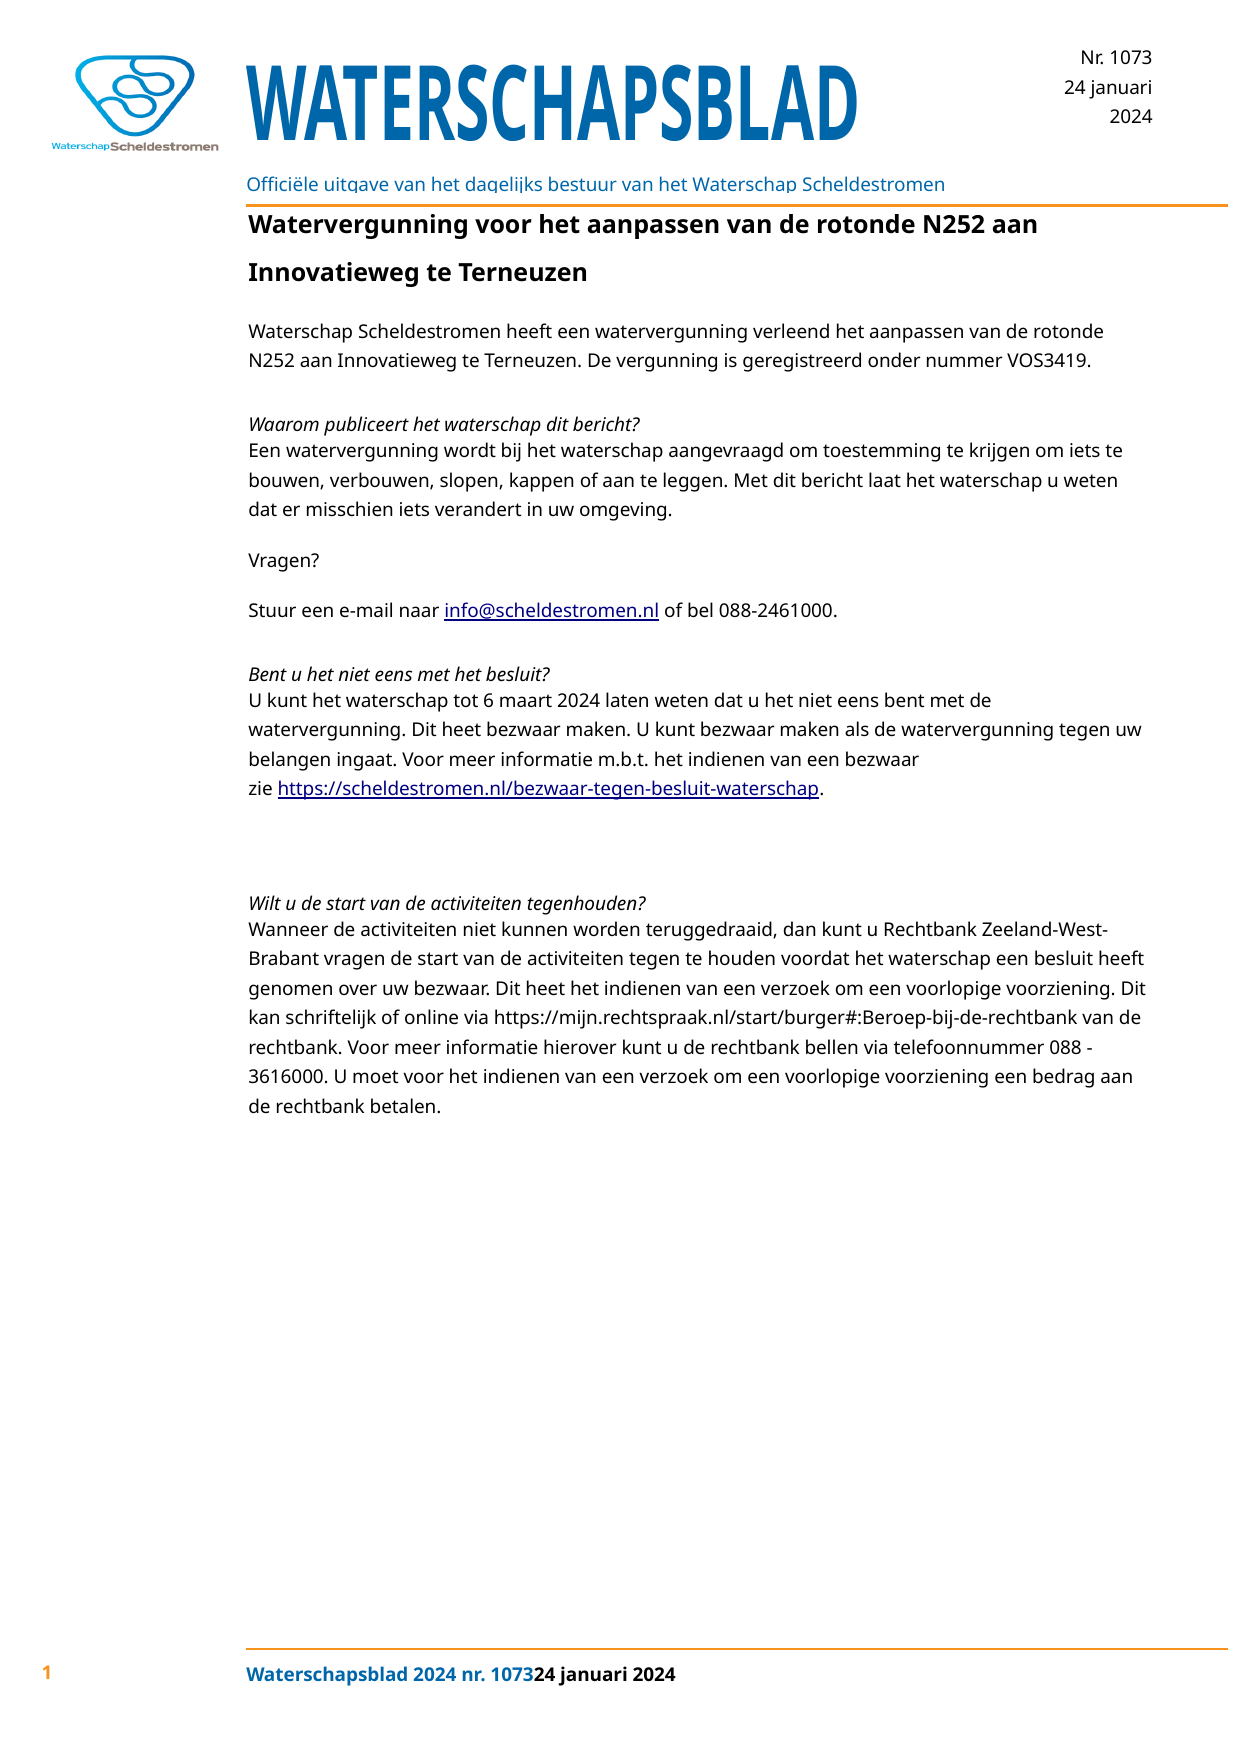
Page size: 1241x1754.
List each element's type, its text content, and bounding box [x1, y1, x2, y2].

text Vragen? [248, 547, 1152, 572]
text Waterschap Scheldestromen heeft een watervergunning verleend het aanpassen van de rotonde N252 aan Innovatieweg te Terneuzen. De vergunning is geregistreerd onder nummer VOS3419. [248, 318, 1152, 373]
text U kunt het waterschap tot 6 maart 2024 laten weten dat u het niet eens bent met de watervergunning. Dit heet bezwaar maken. U kunt bezwaar maken als de watervergunning tegen uw belangen ingaat. Voor meer informatie m.b.t. het indienen van een bezwaar zie https://scheldestromen.nl/bezwaar-tegen-besluit-waterschap. [248, 687, 1152, 801]
text Bent u het niet eens met het besluit? [248, 661, 1152, 687]
text Waarom publiceert het waterschap dit bericht? [248, 411, 1152, 437]
picture [41, 47, 231, 172]
text Watervergunning voor het aanpassen van de rotonde N252 aan Innovatieweg te Terneuzen [248, 207, 1152, 288]
text Een watervergunning wordt bij het waterschap aangevraagd om toestemming te krijgen om iets te bouwen, verbouwen, slopen, kappen of aan te leggen. Met dit bericht laat het waterschap u weten dat er misschien iets verandert in uw omgeving. [248, 437, 1152, 522]
text Wilt u de start van de activiteiten tegenhouden? [248, 890, 1152, 916]
text Wanneer de activiteiten niet kunnen worden teruggedraaid, dan kunt u Rechtbank Zeeland-West-Brabant vragen de start van de activiteiten tegen te houden voordat het waterschap een besluit heeft genomen over uw bezwaar. Dit heet het indienen van een verzoek om een voorlopige voorziening. Dit kan schriftelijk of online via https://mijn.rechtspraak.nl/start/burger#:Beroep-bij-de-rechtbank van de rechtbank. Voor meer informatie hierover kunt u de rechtbank bellen via telefoonnummer 088 - 3616000. U moet voor het indienen van een verzoek om een voorlopige voorziening een bedrag aan de rechtbank betalen. [248, 916, 1152, 1119]
text Stuur een e-mail naar info@scheldestromen.nl of bel 088-2461000. [248, 597, 1152, 623]
